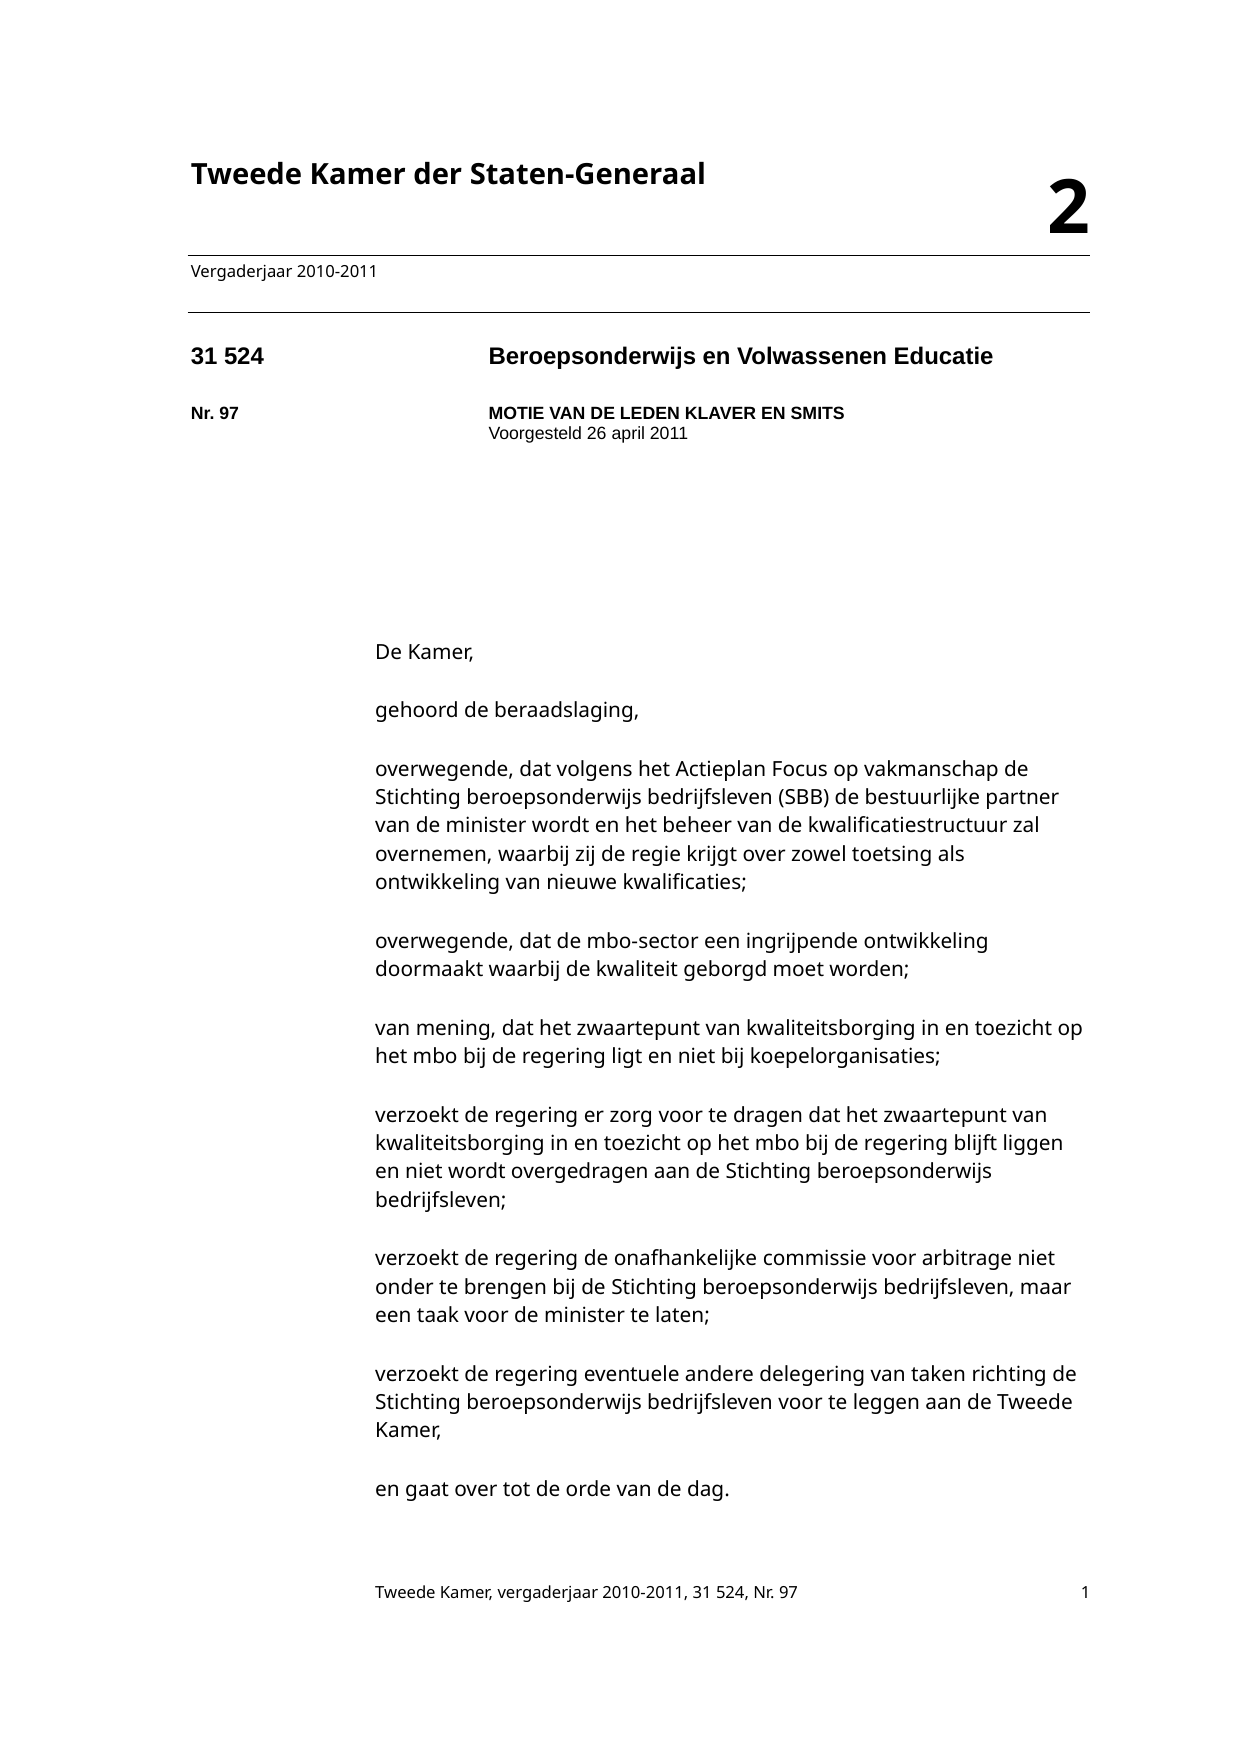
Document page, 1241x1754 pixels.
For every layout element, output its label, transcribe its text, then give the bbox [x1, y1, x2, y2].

text De Kamer, [375, 637, 1090, 665]
text gehoord de beraadslaging, [375, 695, 1090, 724]
text overwegende, dat de mbo-sector een ingrijpende ontwikkeling doormaakt waarbij de kwaliteit geborgd moet worden; [375, 926, 1090, 983]
table_cell Beroepsonderwijs en Volwassenen Educatie [485, 339, 1090, 399]
text overwegende, dat volgens het Actieplan Focus op vakmanschap de Stichting beroepsonderwijs bedrijfsleven (SBB) de bestuurlijke partner van de minister wordt en het beheer van de kwalificatiestructuur zal overnemen, waarbij zij de regie krijgt over zowel toetsing als ontwikkeling van nieuwe kwalificaties; [375, 754, 1090, 896]
text verzoekt de regering eventuele andere delegering van taken richting de Stichting beroepsonderwijs bedrijfsleven voor te leggen aan de Tweede Kamer, [375, 1359, 1090, 1444]
table_cell Vergaderjaar 2010-2011 [188, 256, 485, 312]
table_cell MOTIE VAN DE LEDEN KLAVER EN SMITS Voorgesteld 26 april 2011 [485, 399, 1090, 518]
text van mening, dat het zwaartepunt van kwaliteitsborging in en toezicht op het mbo bij de regering ligt en niet bij koepelorganisaties; [375, 1013, 1090, 1070]
table_cell [485, 313, 1090, 339]
table_header Tweede Kamer der Staten-Generaal [188, 150, 909, 255]
text verzoekt de regering er zorg voor te dragen dat het zwaartepunt van kwaliteitsborging in en toezicht op het mbo bij de regering blijft liggen en niet wordt overgedragen aan de Stichting beroepsonderwijs bedrijfsleven; [375, 1100, 1090, 1213]
table_header 2 [910, 150, 1090, 255]
text verzoekt de regering de onafhankelijke commissie voor arbitrage niet onder te brengen bij de Stichting beroepsonderwijs bedrijfsleven, maar een taak voor de minister te laten; [375, 1243, 1090, 1329]
table_cell [188, 313, 485, 339]
table_cell 31 524 [188, 339, 485, 399]
table_cell [485, 256, 1090, 312]
table_cell Nr. 97 [188, 399, 485, 518]
text en gaat over tot de orde van de dag. [375, 1474, 1090, 1502]
